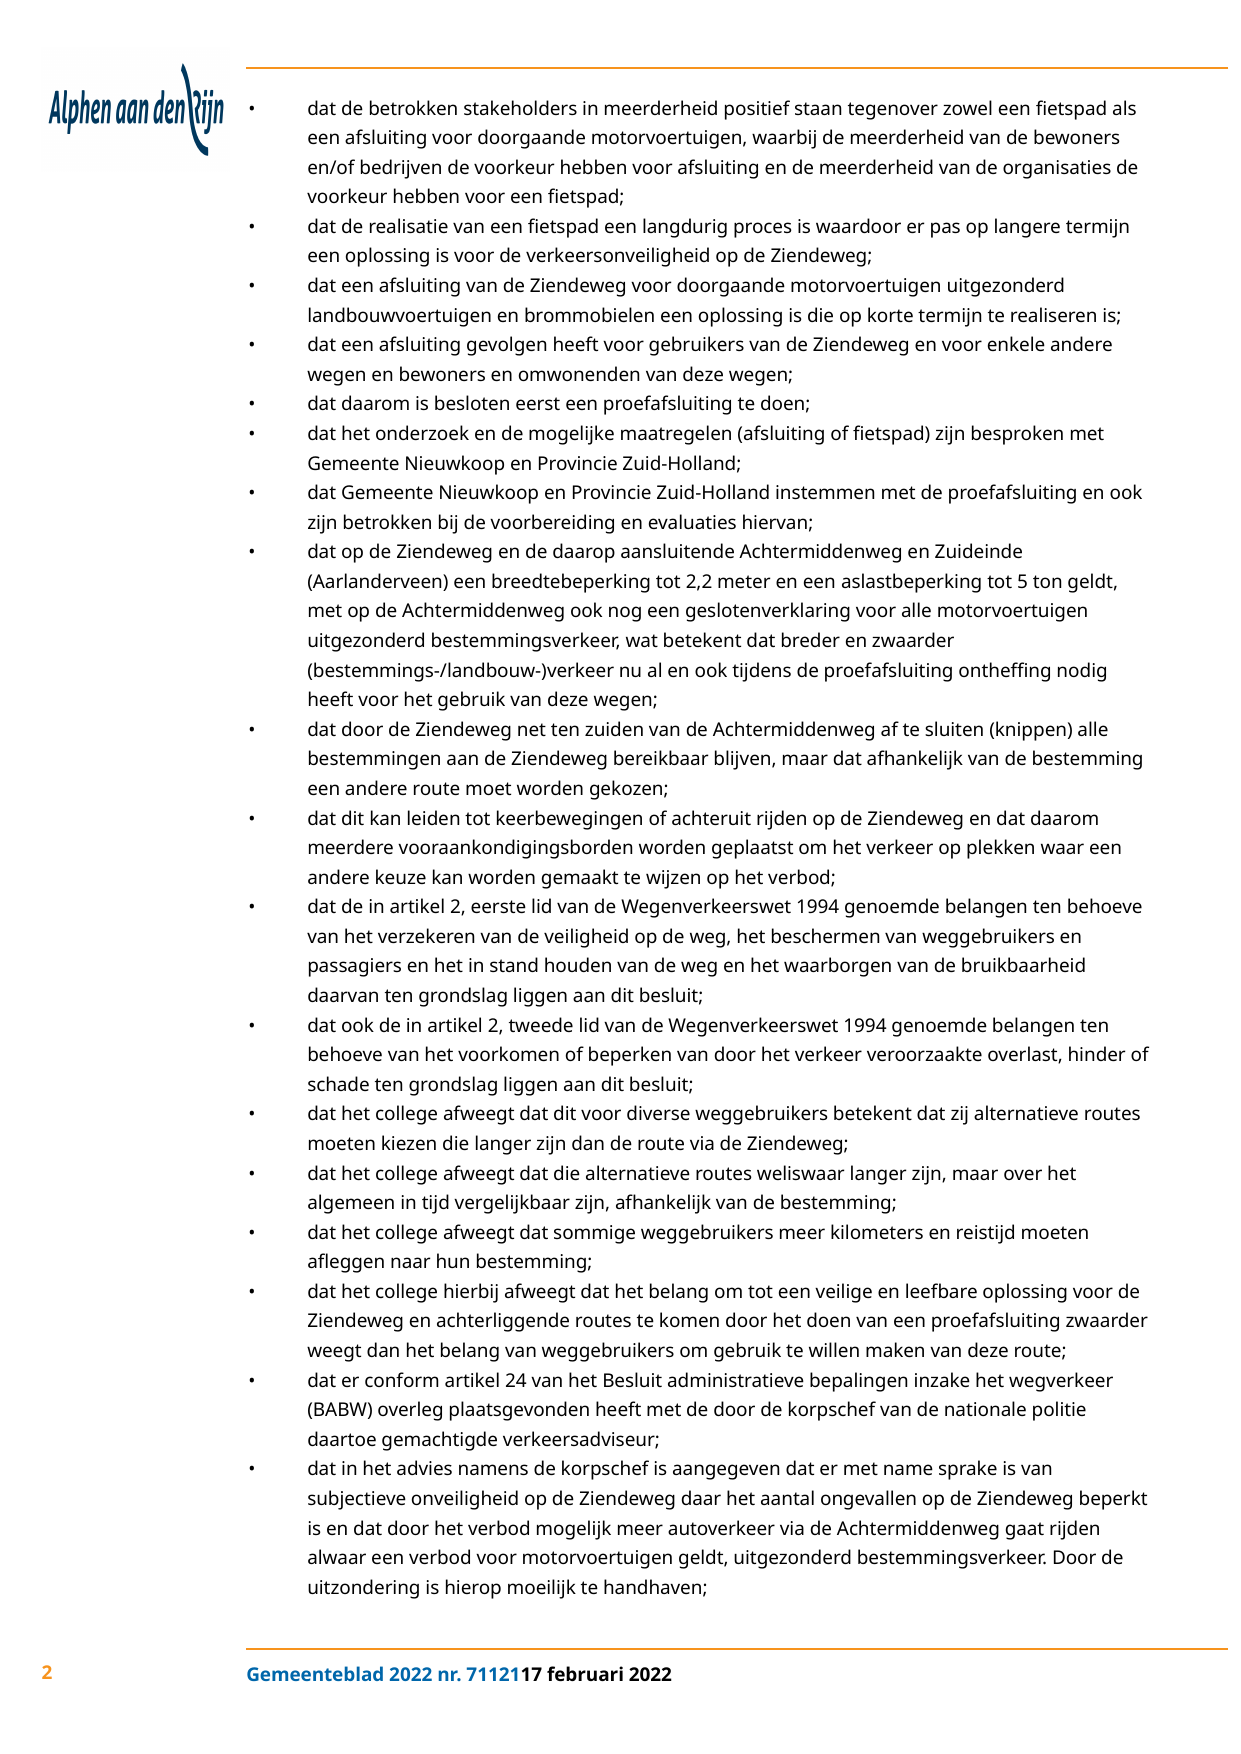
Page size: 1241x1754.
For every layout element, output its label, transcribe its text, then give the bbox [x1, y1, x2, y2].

list dat het onderzoek en de mogelijke maatregelen (afsluiting of fietspad) zijn besproken met Gemeente Nieuwkoop en Provincie Zuid-Holland; [248, 420, 1152, 476]
list dat door de Ziendeweg net ten zuiden van de Achtermiddenweg af te sluiten (knippen) alle bestemmingen aan de Ziendeweg bereikbaar blijven, maar dat afhankelijk van de bestemming een andere route moet worden gekozen; [248, 716, 1152, 801]
list dat de realisatie van een fietspad een langdurig proces is waardoor er pas op langere termijn een oplossing is voor de verkeersonveiligheid op de Ziendeweg; [248, 213, 1152, 268]
list dat het college hierbij afweegt dat het belang om tot een veilige en leefbare oplossing voor de Ziendeweg en achterliggende routes te komen door het doen van een proefafsluiting zwaarder weegt dan het belang van weggebruikers om gebruik te willen maken van deze route; [248, 1278, 1152, 1363]
list dat Gemeente Nieuwkoop en Provincie Zuid-Holland instemmen met de proefafsluiting en ook zijn betrokken bij de voorbereiding en evaluaties hiervan; [248, 479, 1152, 535]
list dat het college afweegt dat dit voor diverse weggebruikers betekent dat zij alternatieve routes moeten kiezen die langer zijn dan de route via de Ziendeweg; [248, 1101, 1152, 1156]
list dat in het advies namens de korpschef is aangegeven dat er met name sprake is van subjectieve onveiligheid op de Ziendeweg daar het aantal ongevallen op de Ziendeweg beperkt is en dat door het verbod mogelijk meer autoverkeer via de Achtermiddenweg gaat rijden alwaar een verbod voor motorvoertuigen geldt, uitgezonderd bestemmingsverkeer. Door de uitzondering is hierop moeilijk te handhaven; [248, 1456, 1152, 1600]
list dat een afsluiting gevolgen heeft voor gebruikers van de Ziendeweg en voor enkele andere wegen en bewoners en omwonenden van deze wegen; [248, 331, 1152, 387]
list dat het college afweegt dat sommige weggebruikers meer kilometers en reistijd moeten afleggen naar hun bestemming; [248, 1219, 1152, 1274]
list dat de betrokken stakeholders in meerderheid positief staan tegenover zowel een fietspad als een afsluiting voor doorgaande motorvoertuigen, waarbij de meerderheid van de bewoners en/of bedrijven de voorkeur hebben voor afsluiting en de meerderheid van de organisaties de voorkeur hebben voor een fietspad; [248, 95, 1152, 209]
list dat het college afweegt dat die alternatieve routes weliswaar langer zijn, maar over het algemeen in tijd vergelijkbaar zijn, afhankelijk van de bestemming; [248, 1160, 1152, 1215]
list dat ook de in artikel 2, tweede lid van de Wegenverkeerswet 1994 genoemde belangen ten behoeve van het voorkomen of beperken van door het verkeer veroorzaakte overlast, hinder of schade ten grondslag liggen aan dit besluit; [248, 1012, 1152, 1097]
list dat dit kan leiden tot keerbewegingen of achteruit rijden op de Ziendeweg en dat daarom meerdere vooraankondigingsborden worden geplaatst om het verkeer op plekken waar een andere keuze kan worden gemaakt te wijzen op het verbod; [248, 805, 1152, 890]
list dat daarom is besloten eerst een proefafsluiting te doen; [248, 391, 1152, 416]
list dat op de Ziendeweg en de daarop aansluitende Achtermiddenweg en Zuideinde (Aarlanderveen) een breedtebeperking tot 2,2 meter en een aslastbeperking tot 5 ton geldt, met op de Achtermiddenweg ook nog een geslotenverklaring voor alle motorvoertuigen uitgezonderd bestemmingsverkeer, wat betekent dat breder en zwaarder (bestemmings-/landbouw-)verkeer nu al en ook tijdens de proefafsluiting ontheffing nodig heeft voor het gebruik van deze wegen; [248, 538, 1152, 712]
list dat de in artikel 2, eerste lid van de Wegenverkeerswet 1994 genoemde belangen ten behoeve van het verzekeren van de veiligheid op de weg, het beschermen van weggebruikers en passagiers en het in stand houden van de weg en het waarborgen van de bruikbaarheid daarvan ten grondslag liggen aan dit besluit; [248, 893, 1152, 1008]
picture [41, 47, 231, 172]
list dat een afsluiting van de Ziendeweg voor doorgaande motorvoertuigen uitgezonderd landbouwvoertuigen en brommobielen een oplossing is die op korte termijn te realiseren is; [248, 272, 1152, 328]
list dat er conform artikel 24 van het Besluit administratieve bepalingen inzake het wegverkeer (BABW) overleg plaatsgevonden heeft met de door de korpschef van de nationale politie daartoe gemachtigde verkeersadviseur; [248, 1367, 1152, 1452]
